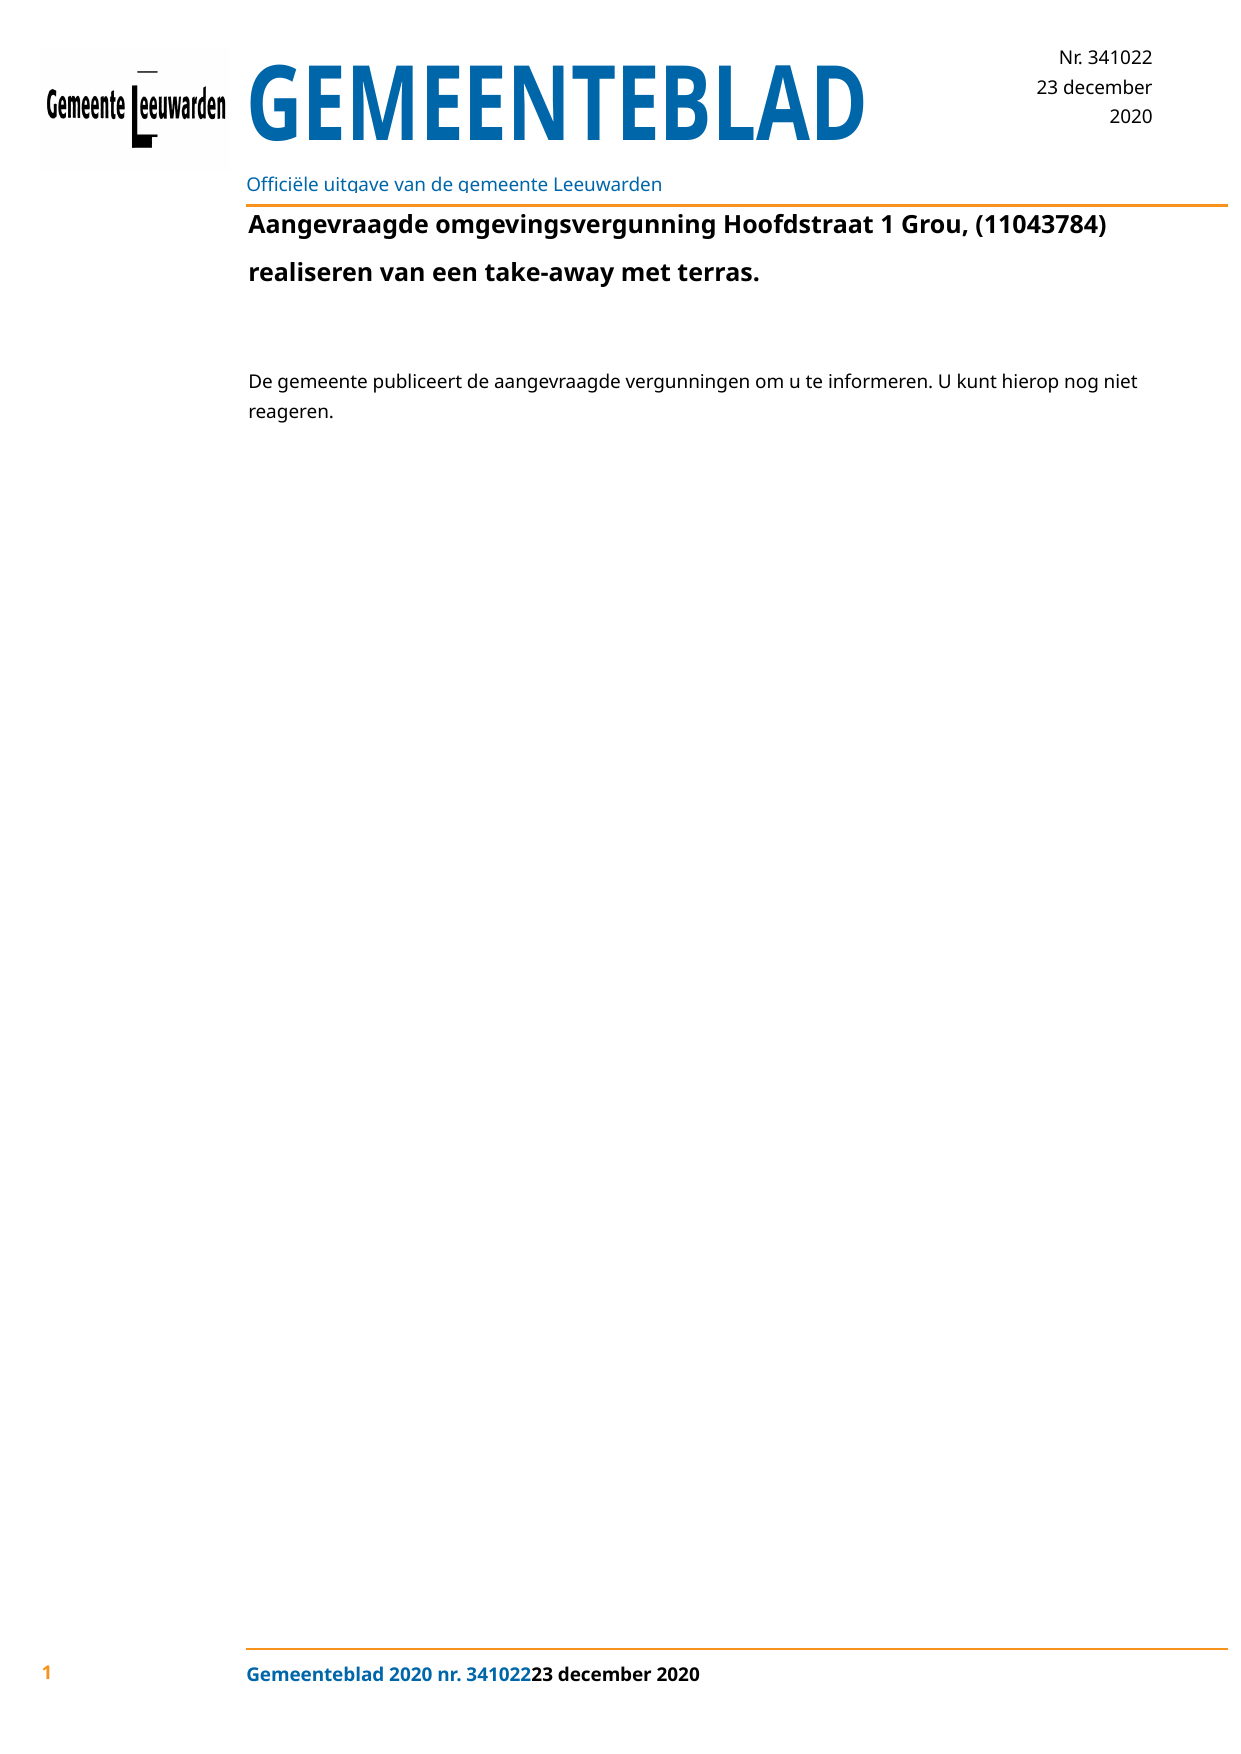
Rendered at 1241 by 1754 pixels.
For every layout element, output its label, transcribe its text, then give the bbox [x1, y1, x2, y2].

text De gemeente publiceert de aangevraagde vergunningen om u te informeren. U kunt hierop nog niet reageren. [248, 368, 1152, 424]
picture [41, 47, 231, 172]
text Aangevraagde omgevingsvergunning Hoofdstraat 1 Grou, (11043784) realiseren van een take-away met terras. [248, 207, 1152, 288]
